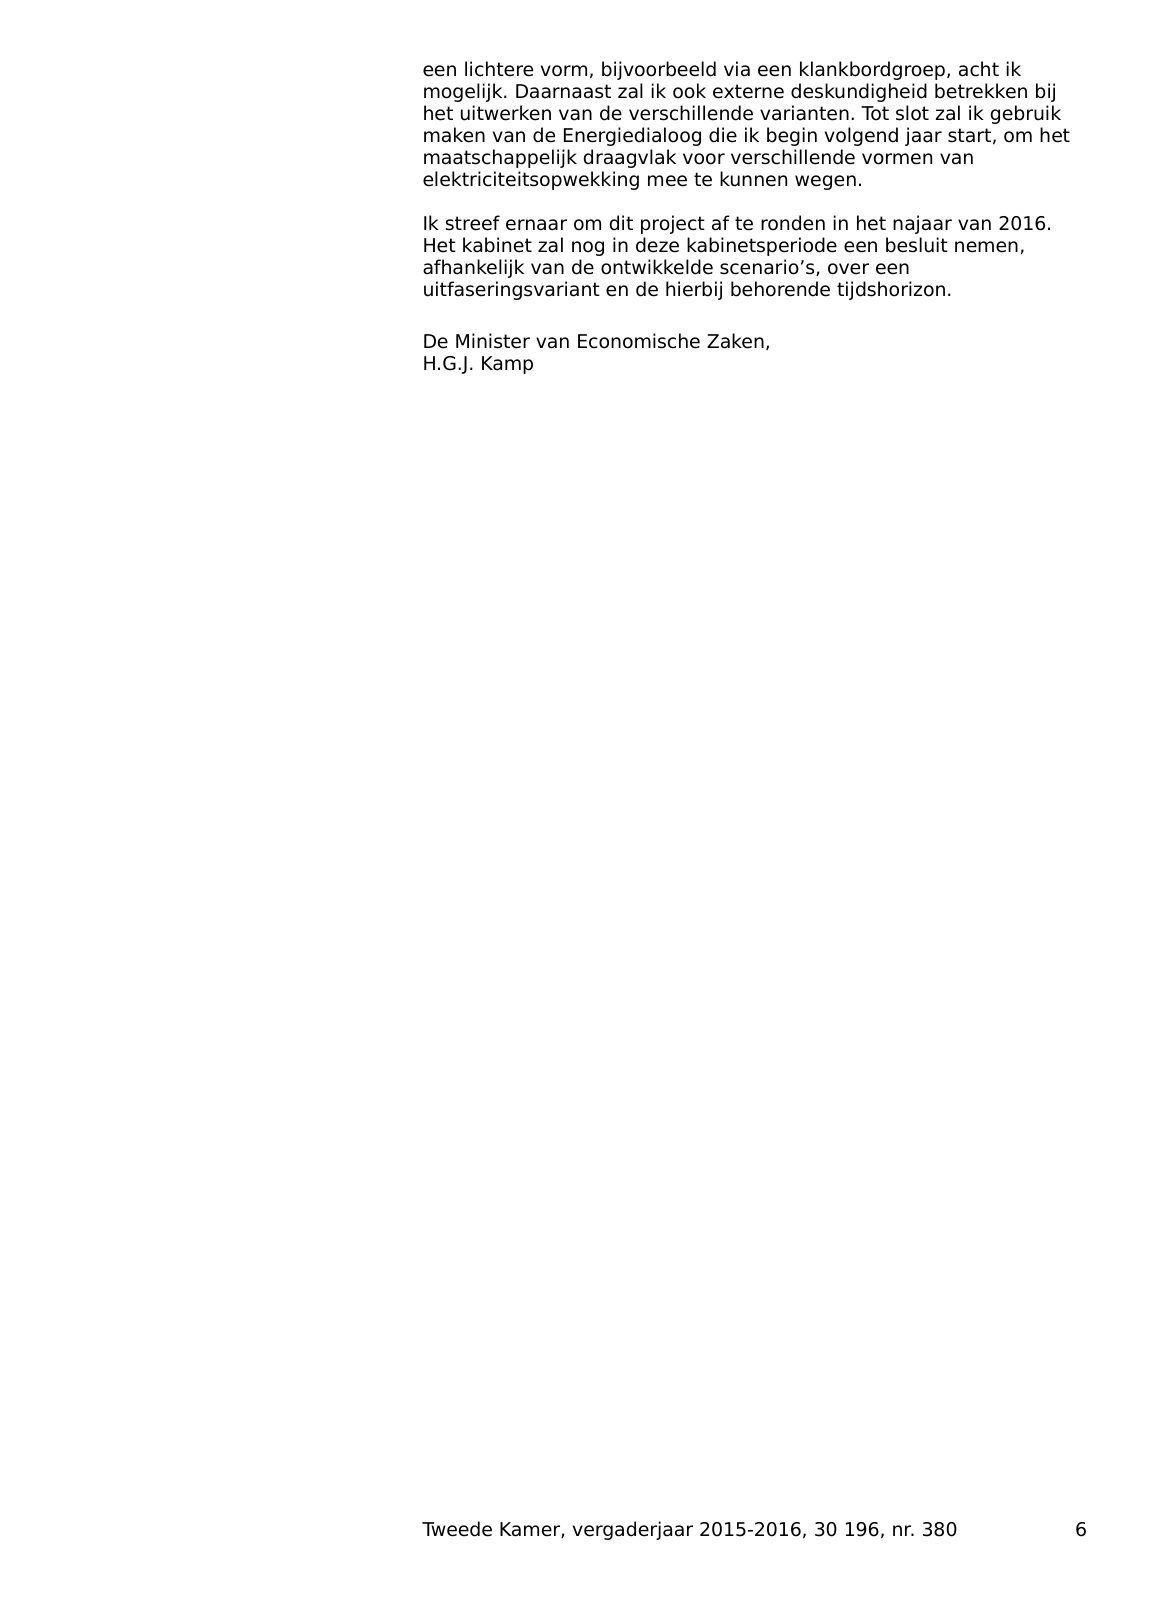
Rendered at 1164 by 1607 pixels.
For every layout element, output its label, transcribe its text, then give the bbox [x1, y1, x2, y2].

text Ik streef ernaar om dit project af te ronden in het najaar van 2016. Het kabinet zal nog in deze kabinetsperiode een besluit nemen, afhankelijk van de ontwikkelde scenario’s, over een uitfaseringsvariant en de hierbij behorende tijdshorizon. [422, 213, 1087, 301]
text een lichtere vorm, bijvoorbeeld via een klankbordgroep, acht ik mogelijk. Daarnaast zal ik ook externe deskundigheid betrekken bij het uitwerken van de verschillende varianten. Tot slot zal ik gebruik maken van de Energiedialoog die ik begin volgend jaar start, om het maatschappelijk draagvlak voor verschillende vormen van elektriciteitsopwekking mee te kunnen wegen. [422, 59, 1087, 191]
text De Minister van Economische Zaken, H.G.J. Kamp [422, 331, 1087, 375]
